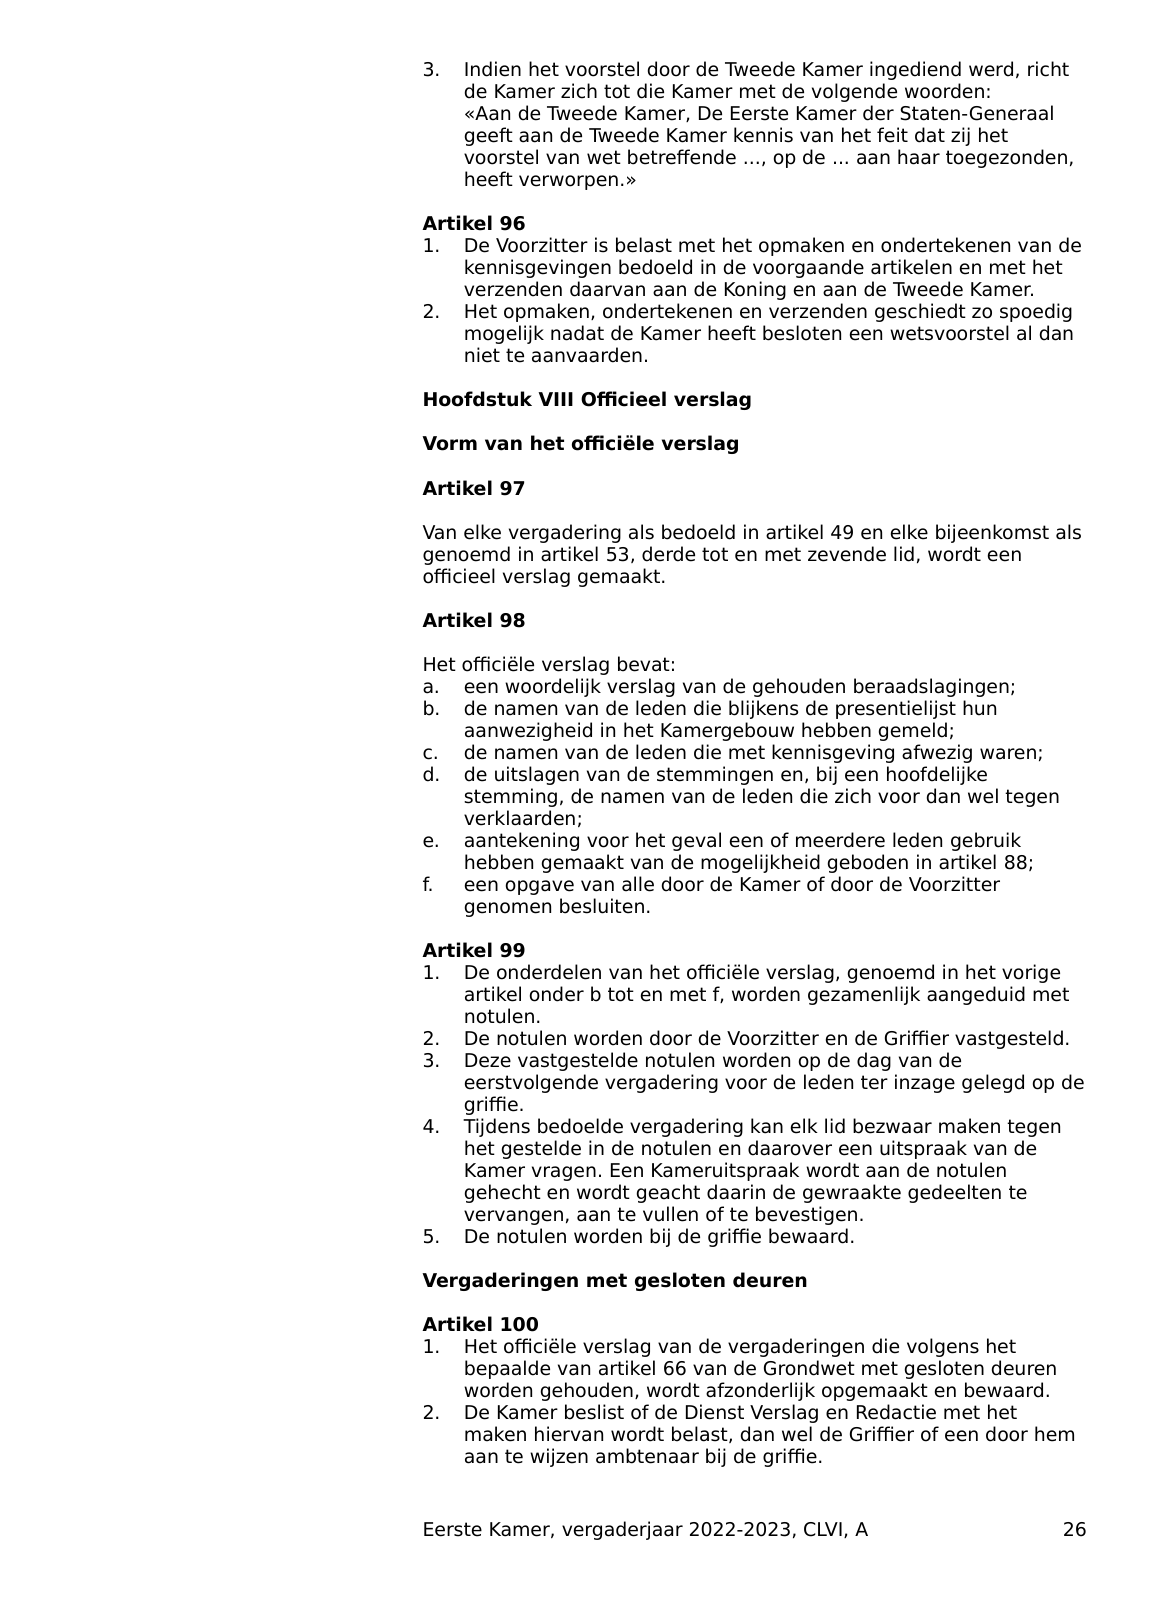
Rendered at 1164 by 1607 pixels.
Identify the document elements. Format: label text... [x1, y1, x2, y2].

text 3. Indien het voorstel door de Tweede Kamer ingediend werd, richt de Kamer zich tot die Kamer met de volgende woorden: [422, 59, 1087, 103]
subtitle Artikel 100 [422, 1314, 1087, 1336]
text «Aan de Tweede Kamer, De Eerste Kamer der Staten-Generaal geeft aan de Tweede Kamer kennis van het feit dat zij het voorstel van wet betreffende ..., op de ... aan haar toegezonden, heeft verworpen.» [464, 103, 1087, 191]
text 5. De notulen worden bij de griffie bewaard. [422, 1226, 1087, 1248]
subtitle Artikel 98 [422, 610, 1087, 632]
text 2. De notulen worden door de Voorzitter en de Griffier vastgesteld. [422, 1028, 1087, 1050]
text 4. Tijdens bedoelde vergadering kan elk lid bezwaar maken tegen het gestelde in de notulen en daarover een uitspraak van de Kamer vragen. Een Kameruitspraak wordt aan de notulen gehecht en wordt geacht daarin de gewraakte gedeelten te vervangen, aan te vullen of te bevestigen. [422, 1116, 1087, 1226]
text 1. De Voorzitter is belast met het opmaken en ondertekenen van de kennisgevingen bedoeld in de voorgaande artikelen en met het verzenden daarvan aan de Koning en aan de Tweede Kamer. [422, 235, 1087, 301]
text 1. De onderdelen van het officiële verslag, genoemd in het vorige artikel onder b tot en met f, worden gezamenlijk aangeduid met notulen. [422, 962, 1087, 1028]
text d. de uitslagen van de stemmingen en, bij een hoofdelijke stemming, de namen van de leden die zich voor dan wel tegen verklaarden; [422, 764, 1087, 830]
text f. een opgave van alle door de Kamer of door de Voorzitter genomen besluiten. [422, 874, 1087, 918]
subtitle Artikel 97 [422, 477, 1087, 499]
subtitle Vorm van het officiële verslag [422, 433, 1087, 455]
text b. de namen van de leden die blijkens de presentielijst hun aanwezigheid in het Kamergebouw hebben gemeld; [422, 698, 1087, 742]
text 2. De Kamer beslist of de Dienst Verslag en Redactie met het maken hiervan wordt belast, dan wel de Griffier of een door hem aan te wijzen ambtenaar bij de griffie. [422, 1402, 1087, 1468]
text Het officiële verslag bevat: [422, 654, 1087, 676]
subtitle Artikel 96 [422, 213, 1087, 235]
subtitle Artikel 99 [422, 940, 1087, 962]
text 2. Het opmaken, ondertekenen en verzenden geschiedt zo spoedig mogelijk nadat de Kamer heeft besloten een wetsvoorstel al dan niet te aanvaarden. [422, 301, 1087, 367]
text 3. Deze vastgestelde notulen worden op de dag van de eerstvolgende vergadering voor de leden ter inzage gelegd op de griffie. [422, 1050, 1087, 1116]
text Van elke vergadering als bedoeld in artikel 49 en elke bijeenkomst als genoemd in artikel 53, derde tot en met zevende lid, wordt een officieel verslag gemaakt. [422, 522, 1087, 588]
subtitle Hoofdstuk VIII Officieel verslag [422, 389, 1087, 411]
text c. de namen van de leden die met kennisgeving afwezig waren; [422, 742, 1087, 764]
text a. een woordelijk verslag van de gehouden beraadslagingen; [422, 676, 1087, 698]
text 1. Het officiële verslag van de vergaderingen die volgens het bepaalde van artikel 66 van de Grondwet met gesloten deuren worden gehouden, wordt afzonderlijk opgemaakt en bewaard. [422, 1336, 1087, 1402]
subtitle Vergaderingen met gesloten deuren [422, 1270, 1087, 1292]
text e. aantekening voor het geval een of meerdere leden gebruik hebben gemaakt van de mogelijkheid geboden in artikel 88; [422, 830, 1087, 874]
